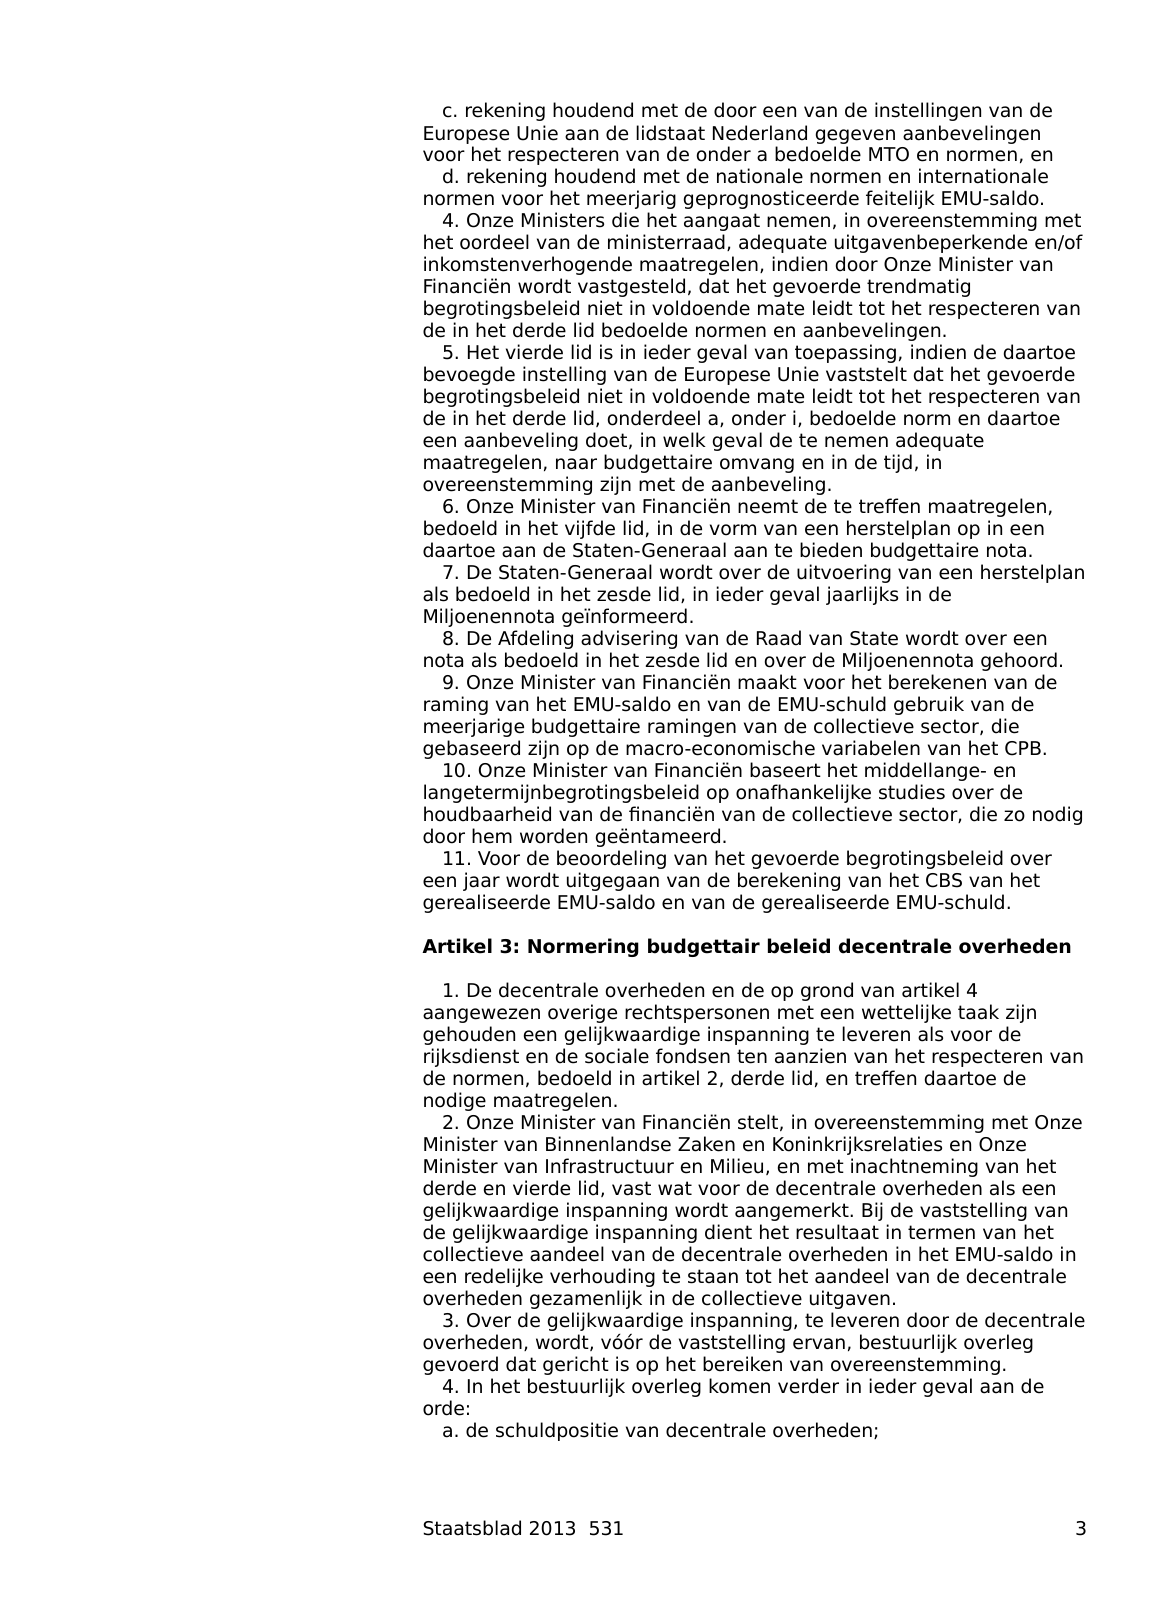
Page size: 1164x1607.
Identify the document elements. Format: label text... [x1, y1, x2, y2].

text 9. Onze Minister van Financiën maakt voor het berekenen van de raming van het EMU-saldo en van de EMU-schuld gebruik van de meerjarige budgettaire ramingen van de collectieve sector, die gebaseerd zijn op de macro-economische variabelen van het CPB. [422, 672, 1087, 760]
text 4. In het bestuurlijk overleg komen verder in ieder geval aan de orde: [422, 1376, 1087, 1419]
text 6. Onze Minister van Financiën neemt de te treffen maatregelen, bedoeld in het vijfde lid, in de vorm van een herstelplan op in een daartoe aan de Staten-Generaal aan te bieden budgettaire nota. [422, 496, 1087, 562]
subtitle Artikel 3: Normering budgettair beleid decentrale overheden [422, 936, 1087, 958]
text 2. Onze Minister van Financiën stelt, in overeenstemming met Onze Minister van Binnenlandse Zaken en Koninkrijksrelaties en Onze Minister van Infrastructuur en Milieu, en met inachtneming van het derde en vierde lid, vast wat voor de decentrale overheden als een gelijkwaardige inspanning wordt aangemerkt. Bij de vaststelling van de gelijkwaardige inspanning dient het resultaat in termen van het collectieve aandeel van de decentrale overheden in het EMU-saldo in een redelijke verhouding te staan tot het aandeel van de decentrale overheden gezamenlijk in de collectieve uitgaven. [422, 1112, 1087, 1310]
text 11. Voor de beoordeling van het gevoerde begrotingsbeleid over een jaar wordt uitgegaan van de berekening van het CBS van het gerealiseerde EMU-saldo en van de gerealiseerde EMU-schuld. [422, 848, 1087, 914]
text 7. De Staten-Generaal wordt over de uitvoering van een herstelplan als bedoeld in het zesde lid, in ieder geval jaarlijks in de Miljoenennota geïnformeerd. [422, 562, 1087, 628]
text c. rekening houdend met de door een van de instellingen van de Europese Unie aan de lidstaat Nederland gegeven aanbevelingen voor het respecteren van de onder a bedoelde MTO en normen, en [422, 100, 1087, 166]
text 4. Onze Ministers die het aangaat nemen, in overeenstemming met het oordeel van de ministerraad, adequate uitgavenbeperkende en/of inkomstenverhogende maatregelen, indien door Onze Minister van Financiën wordt vastgesteld, dat het gevoerde trendmatig begrotingsbeleid niet in voldoende mate leidt tot het respecteren van de in het derde lid bedoelde normen en aanbevelingen. [422, 210, 1087, 342]
text d. rekening houdend met de nationale normen en internationale normen voor het meerjarig geprognosticeerde feitelijk EMU-saldo. [422, 166, 1087, 210]
text 10. Onze Minister van Financiën baseert het middellange- en langetermijnbegrotingsbeleid op onafhankelijke studies over de houdbaarheid van de financiën van de collectieve sector, die zo nodig door hem worden geëntameerd. [422, 760, 1087, 848]
text 8. De Afdeling advisering van de Raad van State wordt over een nota als bedoeld in het zesde lid en over de Miljoenennota gehoord. [422, 628, 1087, 672]
text 5. Het vierde lid is in ieder geval van toepassing, indien de daartoe bevoegde instelling van de Europese Unie vaststelt dat het gevoerde begrotingsbeleid niet in voldoende mate leidt tot het respecteren van de in het derde lid, onderdeel a, onder i, bedoelde norm en daartoe een aanbeveling doet, in welk geval de te nemen adequate maatregelen, naar budgettaire omvang en in de tijd, in overeenstemming zijn met de aanbeveling. [422, 342, 1087, 496]
text 3. Over de gelijkwaardige inspanning, te leveren door de decentrale overheden, wordt, vóór de vaststelling ervan, bestuurlijk overleg gevoerd dat gericht is op het bereiken van overeenstemming. [422, 1310, 1087, 1376]
text a. de schuldpositie van decentrale overheden; [422, 1419, 1087, 1442]
text 1. De decentrale overheden en de op grond van artikel 4 aangewezen overige rechtspersonen met een wettelijke taak zijn gehouden een gelijkwaardige inspanning te leveren als voor de rijksdienst en de sociale fondsen ten aanzien van het respecteren van de normen, bedoeld in artikel 2, derde lid, en treffen daartoe de nodige maatregelen. [422, 980, 1087, 1112]
